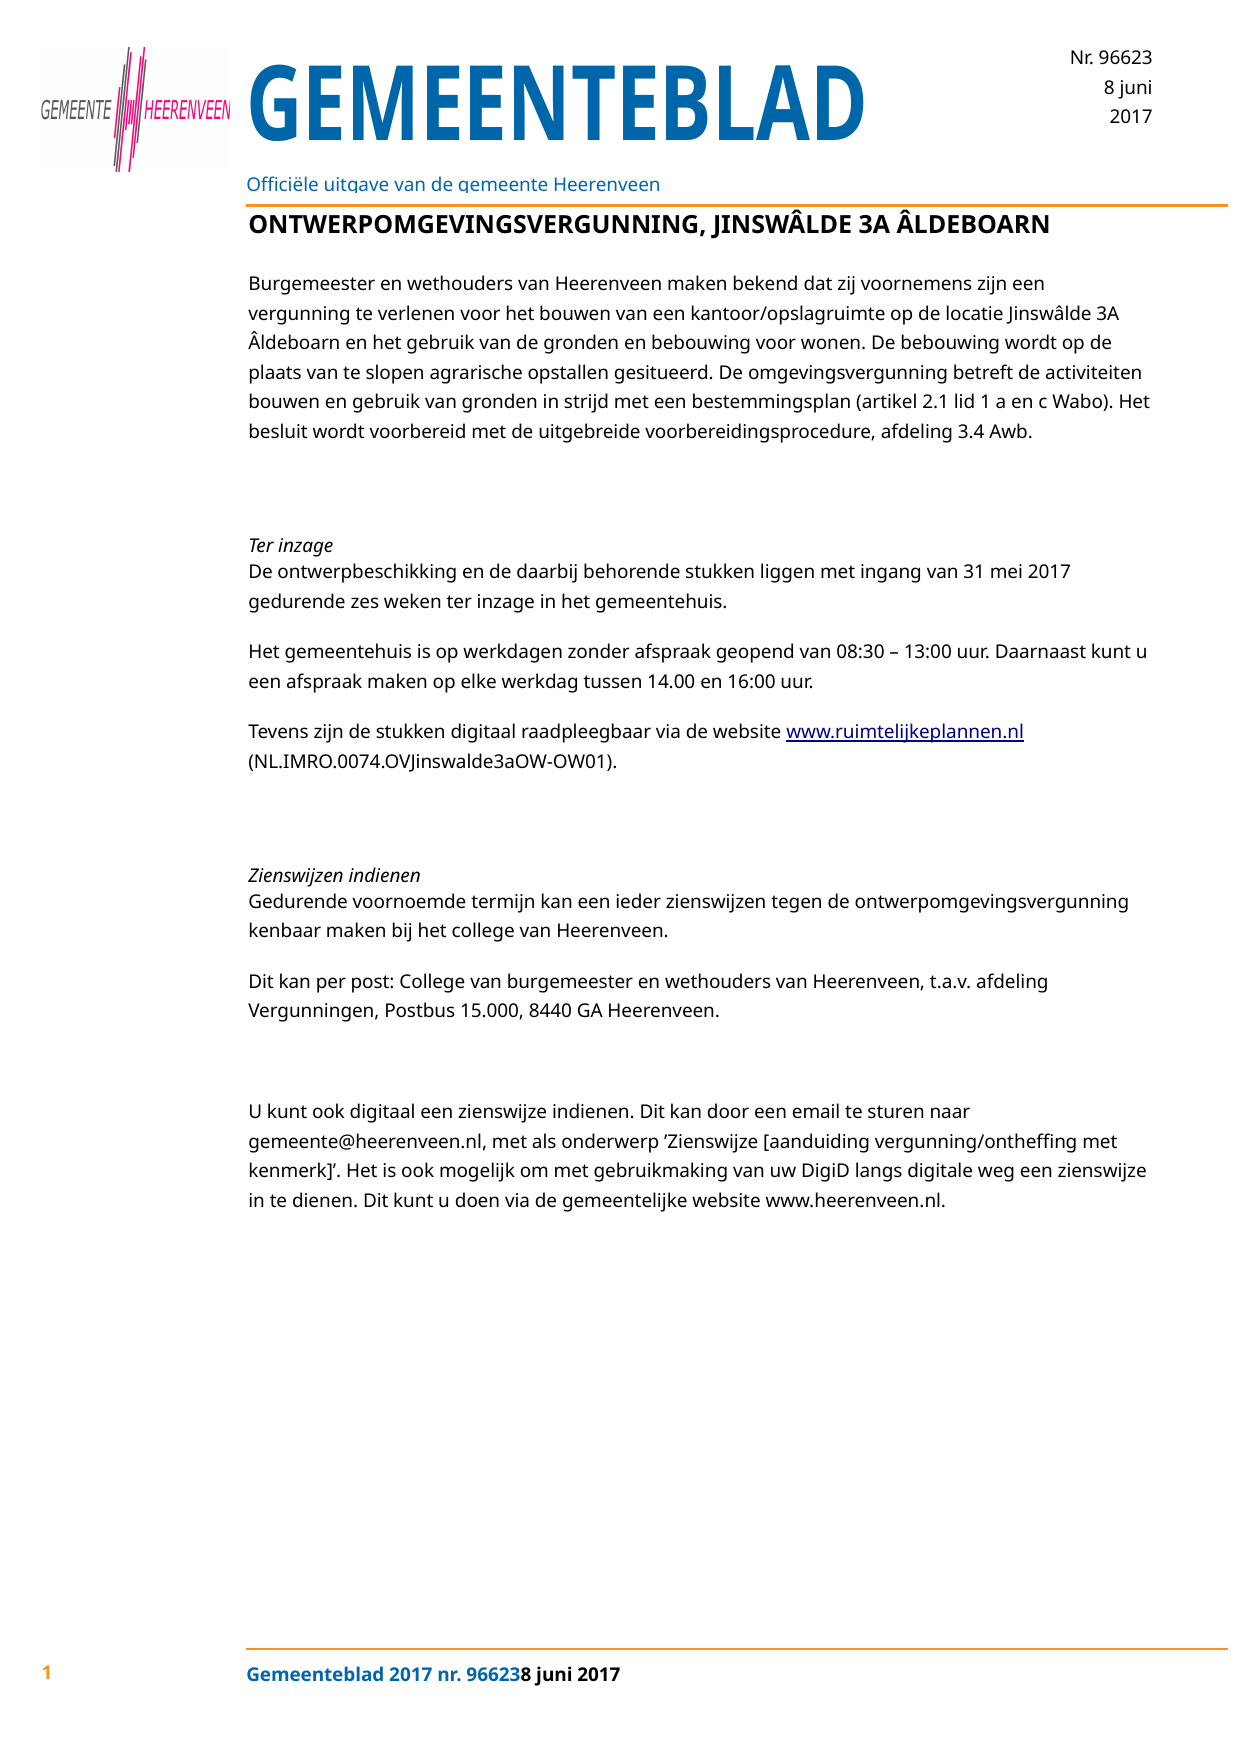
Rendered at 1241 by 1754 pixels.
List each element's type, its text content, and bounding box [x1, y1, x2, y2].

text U kunt ook digitaal een zienswijze indienen. Dit kan door een email te sturen naar gemeente@heerenveen.nl, met als onderwerp ’Zienswijze [aanduiding vergunning/ontheffing met kenmerk]’. Het is ook mogelijk om met gebruikmaking van uw DigiD langs digitale weg een zienswijze in te dienen. Dit kunt u doen via de gemeentelijke website www.heerenveen.nl. [248, 1098, 1152, 1213]
text Dit kan per post: College van burgemeester en wethouders van Heerenveen, t.a.v. afdeling Vergunningen, Postbus 15.000, 8440 GA Heerenveen. [248, 968, 1152, 1023]
picture [41, 47, 231, 172]
text De ontwerpbeschikking en de daarbij behorende stukken liggen met ingang van 31 mei 2017 gedurende zes weken ter inzage in het gemeentehuis. [248, 558, 1152, 614]
text Gedurende voornoemde termijn kan een ieder zienswijzen tegen de ontwerpomgevingsvergunning kenbaar maken bij het college van Heerenveen. [248, 888, 1152, 943]
text Het gemeentehuis is op werkdagen zonder afspraak geopend van 08:30 – 13:00 uur. Daarnaast kunt u een afspraak maken op elke werkdag tussen 14.00 en 16:00 uur. [248, 638, 1152, 694]
text Tevens zijn de stukken digitaal raadpleegbaar via de website www.ruimtelijkeplannen.nl (NL.IMRO.0074.OVJinswalde3aOW-OW01). [248, 718, 1152, 774]
text Zienswijzen indienen [248, 862, 1152, 888]
text Ter inzage [248, 533, 1152, 558]
text Burgemeester en wethouders van Heerenveen maken bekend dat zij voornemens zijn een vergunning te verlenen voor het bouwen van een kantoor/opslagruimte op de locatie Jinswâlde 3A Âldeboarn en het gebruik van de gronden en bebouwing voor wonen. De bebouwing wordt op de plaats van te slopen agrarische opstallen gesitueerd. De omgevingsvergunning betreft de activiteiten bouwen en gebruik van gronden in strijd met een bestemmingsplan (artikel 2.1 lid 1 a en c Wabo). Het besluit wordt voorbereid met de uitgebreide voorbereidingsprocedure, afdeling 3.4 Awb. [248, 270, 1152, 444]
text ONTWERPOMGEVINGSVERGUNNING, JINSWÂLDE 3A ÂLDEBOARN [248, 207, 1152, 241]
